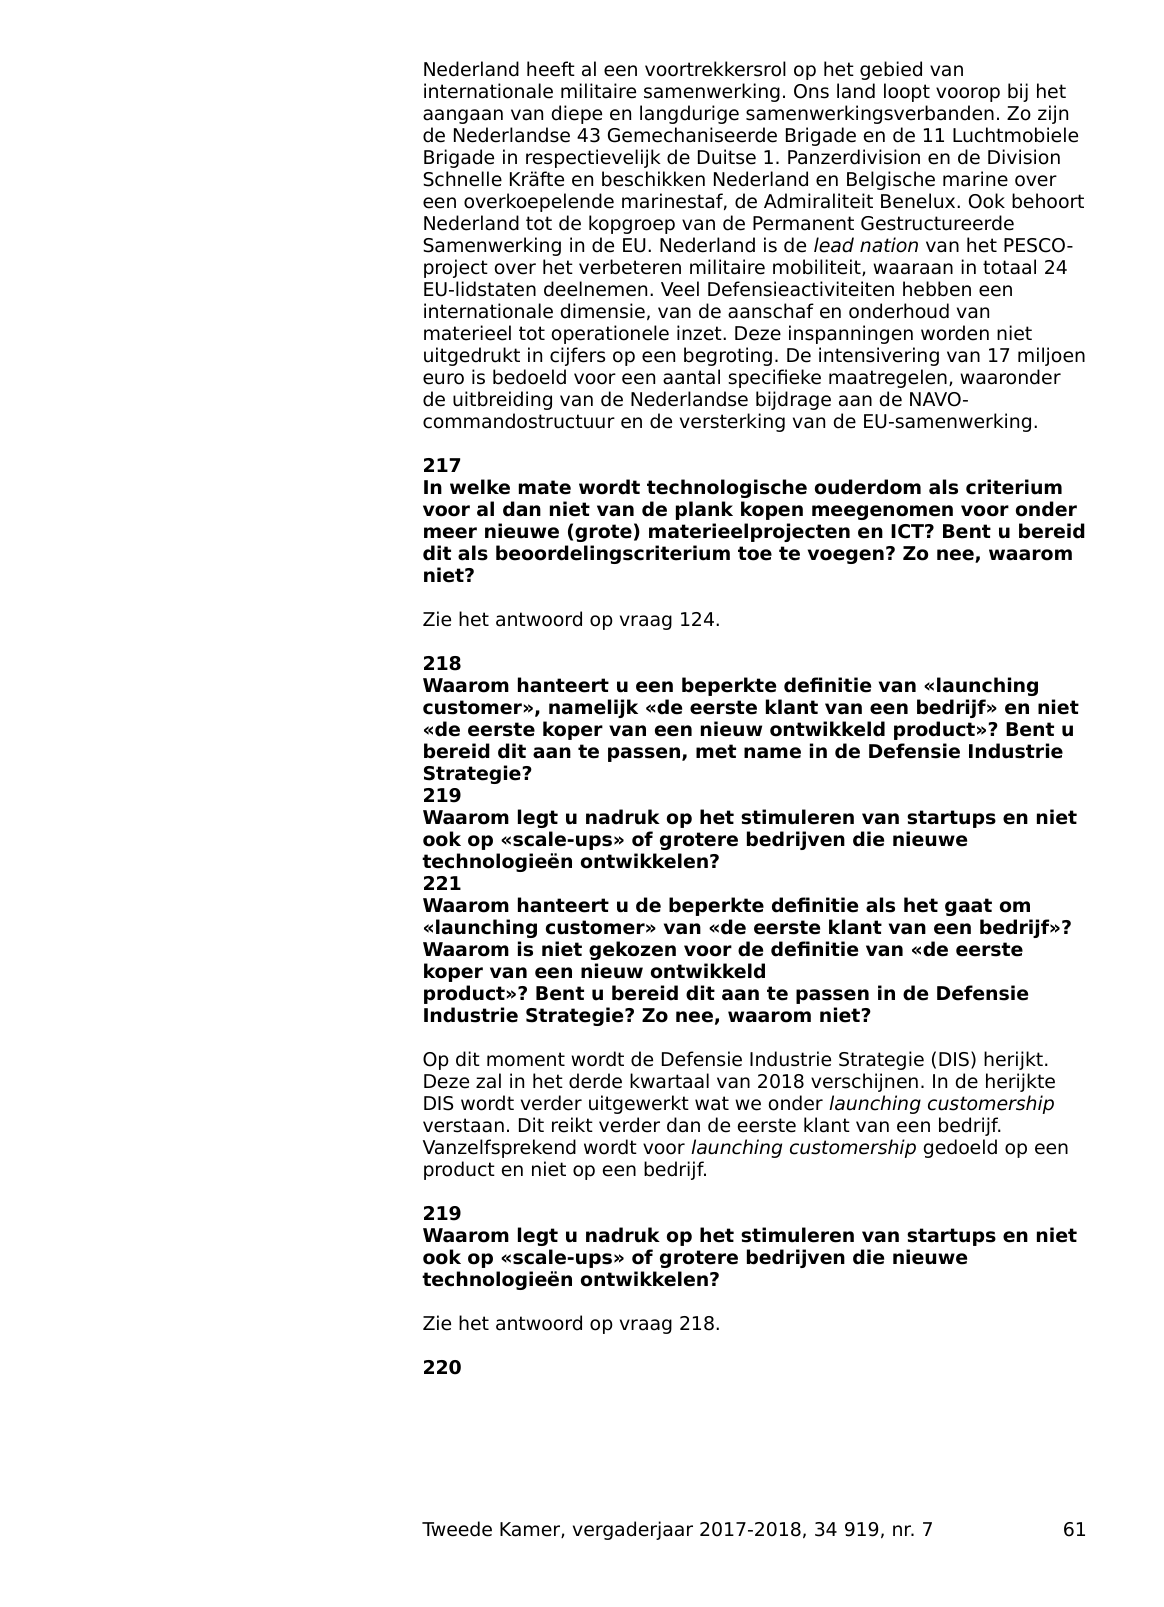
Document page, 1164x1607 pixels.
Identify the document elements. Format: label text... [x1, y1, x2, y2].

text Waarom legt u nadruk op het stimuleren van startups en niet ook op «scale-ups» of grotere bedrijven die nieuwe technologieën ontwikkelen? [422, 1225, 1087, 1291]
text Waarom hanteert u de beperkte definitie als het gaat om «launching customer» van «de eerste klant van een bedrijf»? Waarom is niet gekozen voor de definitie van «de eerste koper van een nieuw ontwikkeld [422, 895, 1087, 983]
text Nederland heeft al een voortrekkersrol op het gebied van internationale militaire samenwerking. Ons land loopt voorop bij het aangaan van diepe en langdurige samenwerkingsverbanden. Zo zijn de Nederlandse 43 Gemechaniseerde Brigade en de 11 Luchtmobiele Brigade in respectievelijk de Duitse 1. Panzerdivision en de Division Schnelle Kräfte en beschikken Nederland en Belgische marine over een overkoepelende marinestaf, de Admiraliteit Benelux. Ook behoort Nederland tot de kopgroep van de Permanent Gestructureerde Samenwerking in de EU. Nederland is de lead nation van het PESCO-project over het verbeteren militaire mobiliteit, waaraan in totaal 24 EU-lidstaten deelnemen. Veel Defensieactiviteiten hebben een internationale dimensie, van de aanschaf en onderhoud van materieel tot operationele inzet. Deze inspanningen worden niet uitgedrukt in cijfers op een begroting. De intensivering van 17 miljoen euro is bedoeld voor een aantal specifieke maatregelen, waaronder de uitbreiding van de Nederlandse bijdrage aan de NAVO-commandostructuur en de versterking van de EU-samenwerking. [422, 59, 1087, 433]
text 221 [422, 873, 1087, 895]
text Waarom legt u nadruk op het stimuleren van startups en niet ook op «scale-ups» of grotere bedrijven die nieuwe technologieën ontwikkelen? [422, 807, 1087, 873]
text Op dit moment wordt de Defensie Industrie Strategie (DIS) herijkt. Deze zal in het derde kwartaal van 2018 verschijnen. In de herijkte DIS wordt verder uitgewerkt wat we onder launching customership verstaan. Dit reikt verder dan de eerste klant van een bedrijf. Vanzelfsprekend wordt voor launching customership gedoeld op een product en niet op een bedrijf. [422, 1049, 1087, 1181]
text 218 [422, 653, 1087, 675]
text Waarom hanteert u een beperkte definitie van «launching customer», namelijk «de eerste klant van een bedrijf» en niet «de eerste koper van een nieuw ontwikkeld product»? Bent u bereid dit aan te passen, met name in de Defensie Industrie Strategie? [422, 675, 1087, 785]
text 219 [422, 1203, 1087, 1225]
text 219 [422, 785, 1087, 807]
text In welke mate wordt technologische ouderdom als criterium voor al dan niet van de plank kopen meegenomen voor onder meer nieuwe (grote) materieelprojecten en ICT? Bent u bereid dit als beoordelingscriterium toe te voegen? Zo nee, waarom niet? [422, 477, 1087, 587]
text 217 [422, 455, 1087, 477]
text Zie het antwoord op vraag 218. [422, 1313, 1087, 1335]
text 220 [422, 1357, 1087, 1379]
text product»? Bent u bereid dit aan te passen in de Defensie Industrie Strategie? Zo nee, waarom niet? [422, 983, 1087, 1027]
text Zie het antwoord op vraag 124. [422, 609, 1087, 631]
